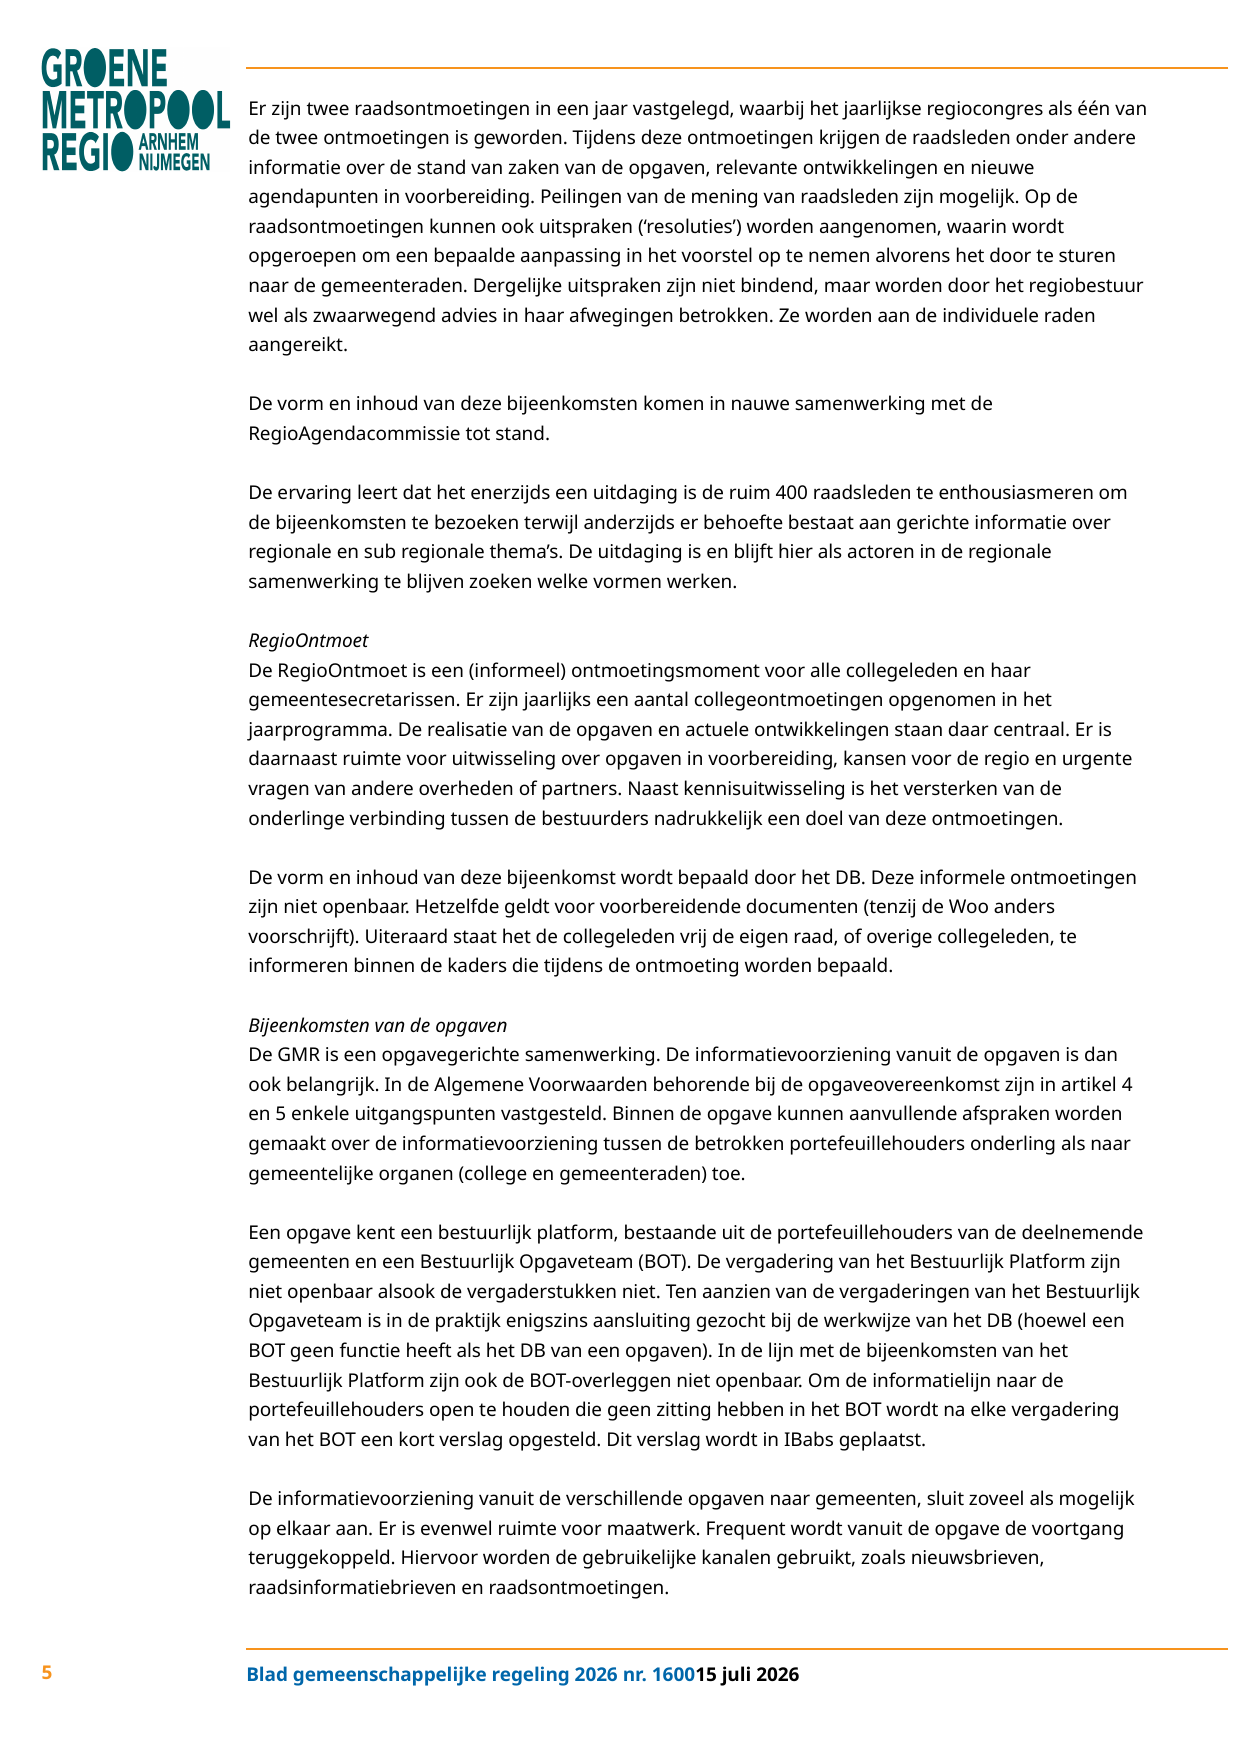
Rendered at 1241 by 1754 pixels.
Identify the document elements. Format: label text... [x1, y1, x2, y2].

text De vorm en inhoud van deze bijeenkomst wordt bepaald door het DB. Deze informele ontmoetingen zijn niet openbaar. Hetzelfde geldt voor voorbereidende documenten (tenzij de Woo anders voorschrijft). Uiteraard staat het de collegeleden vrij de eigen raad, of overige collegeleden, te informeren binnen de kaders die tijdens de ontmoeting worden bepaald. [248, 864, 1152, 978]
text De ervaring leert dat het enerzijds een uitdaging is de ruim 400 raadsleden te enthousiasmeren om de bijeenkomsten te bezoeken terwijl anderzijds er behoefte bestaat aan gerichte informatie over regionale en sub regionale thema’s. De uitdaging is en blijft hier als actoren in de regionale samenwerking te blijven zoeken welke vormen werken. [248, 479, 1152, 594]
text Bijeenkomsten van de opgaven [248, 1012, 1152, 1038]
text Er zijn twee raadsontmoetingen in een jaar vastgelegd, waarbij het jaarlijkse regiocongres als één van de twee ontmoetingen is geworden. Tijdens deze ontmoetingen krijgen de raadsleden onder andere informatie over de stand van zaken van de opgaven, relevante ontwikkelingen en nieuwe agendapunten in voorbereiding. Peilingen van de mening van raadsleden zijn mogelijk. Op de raadsontmoetingen kunnen ook uitspraken (‘resoluties’) worden aangenomen, waarin wordt opgeroepen om een bepaalde aanpassing in het voorstel op te nemen alvorens het door te sturen naar de gemeenteraden. Dergelijke uitspraken zijn niet bindend, maar worden door het regiobestuur wel als zwaarwegend advies in haar afwegingen betrokken. Ze worden aan de individuele raden aangereikt. [248, 95, 1152, 357]
text De RegioOntmoet is een (informeel) ontmoetingsmoment voor alle collegeleden en haar gemeentesecretarissen. Er zijn jaarlijks een aantal collegeontmoetingen opgenomen in het jaarprogramma. De realisatie van de opgaven en actuele ontwikkelingen staan daar centraal. Er is daarnaast ruimte voor uitwisseling over opgaven in voorbereiding, kansen voor de regio en urgente vragen van andere overheden of partners. Naast kennisuitwisseling is het versterken van de onderlinge verbinding tussen de bestuurders nadrukkelijk een doel van deze ontmoetingen. [248, 657, 1152, 831]
text De GMR is een opgavegerichte samenwerking. De informatievoorziening vanuit de opgaven is dan ook belangrijk. In de Algemene Voorwaarden behorende bij de opgaveovereenkomst zijn in artikel 4 en 5 enkele uitgangspunten vastgesteld. Binnen de opgave kunnen aanvullende afspraken worden gemaakt over de informatievoorziening tussen de betrokken portefeuillehouders onderling als naar gemeentelijke organen (college en gemeenteraden) toe. [248, 1041, 1152, 1186]
text De informatievoorziening vanuit de verschillende opgaven naar gemeenten, sluit zoveel als mogelijk op elkaar aan. Er is evenwel ruimte voor maatwerk. Frequent wordt vanuit de opgave de voortgang teruggekoppeld. Hiervoor worden de gebruikelijke kanalen gebruikt, zoals nieuwsbrieven, raadsinformatiebrieven en raadsontmoetingen. [248, 1485, 1152, 1600]
text Een opgave kent een bestuurlijk platform, bestaande uit de portefeuillehouders van de deelnemende gemeenten en een Bestuurlijk Opgaveteam (BOT). De vergadering van het Bestuurlijk Platform zijn niet openbaar alsook de vergaderstukken niet. Ten aanzien van de vergaderingen van het Bestuurlijk Opgaveteam is in de praktijk enigszins aansluiting gezocht bij de werkwijze van het DB (hoewel een BOT geen functie heeft als het DB van een opgaven). In de lijn met de bijeenkomsten van het Bestuurlijk Platform zijn ook de BOT-overleggen niet openbaar. Om de informatielijn naar de portefeuillehouders open te houden die geen zitting hebben in het BOT wordt na elke vergadering van het BOT een kort verslag opgesteld. Dit verslag wordt in IBabs geplaatst. [248, 1219, 1152, 1452]
text RegioOntmoet [248, 627, 1152, 653]
picture [41, 47, 231, 172]
text De vorm en inhoud van deze bijeenkomsten komen in nauwe samenwerking met de RegioAgendacommissie tot stand. [248, 391, 1152, 446]
